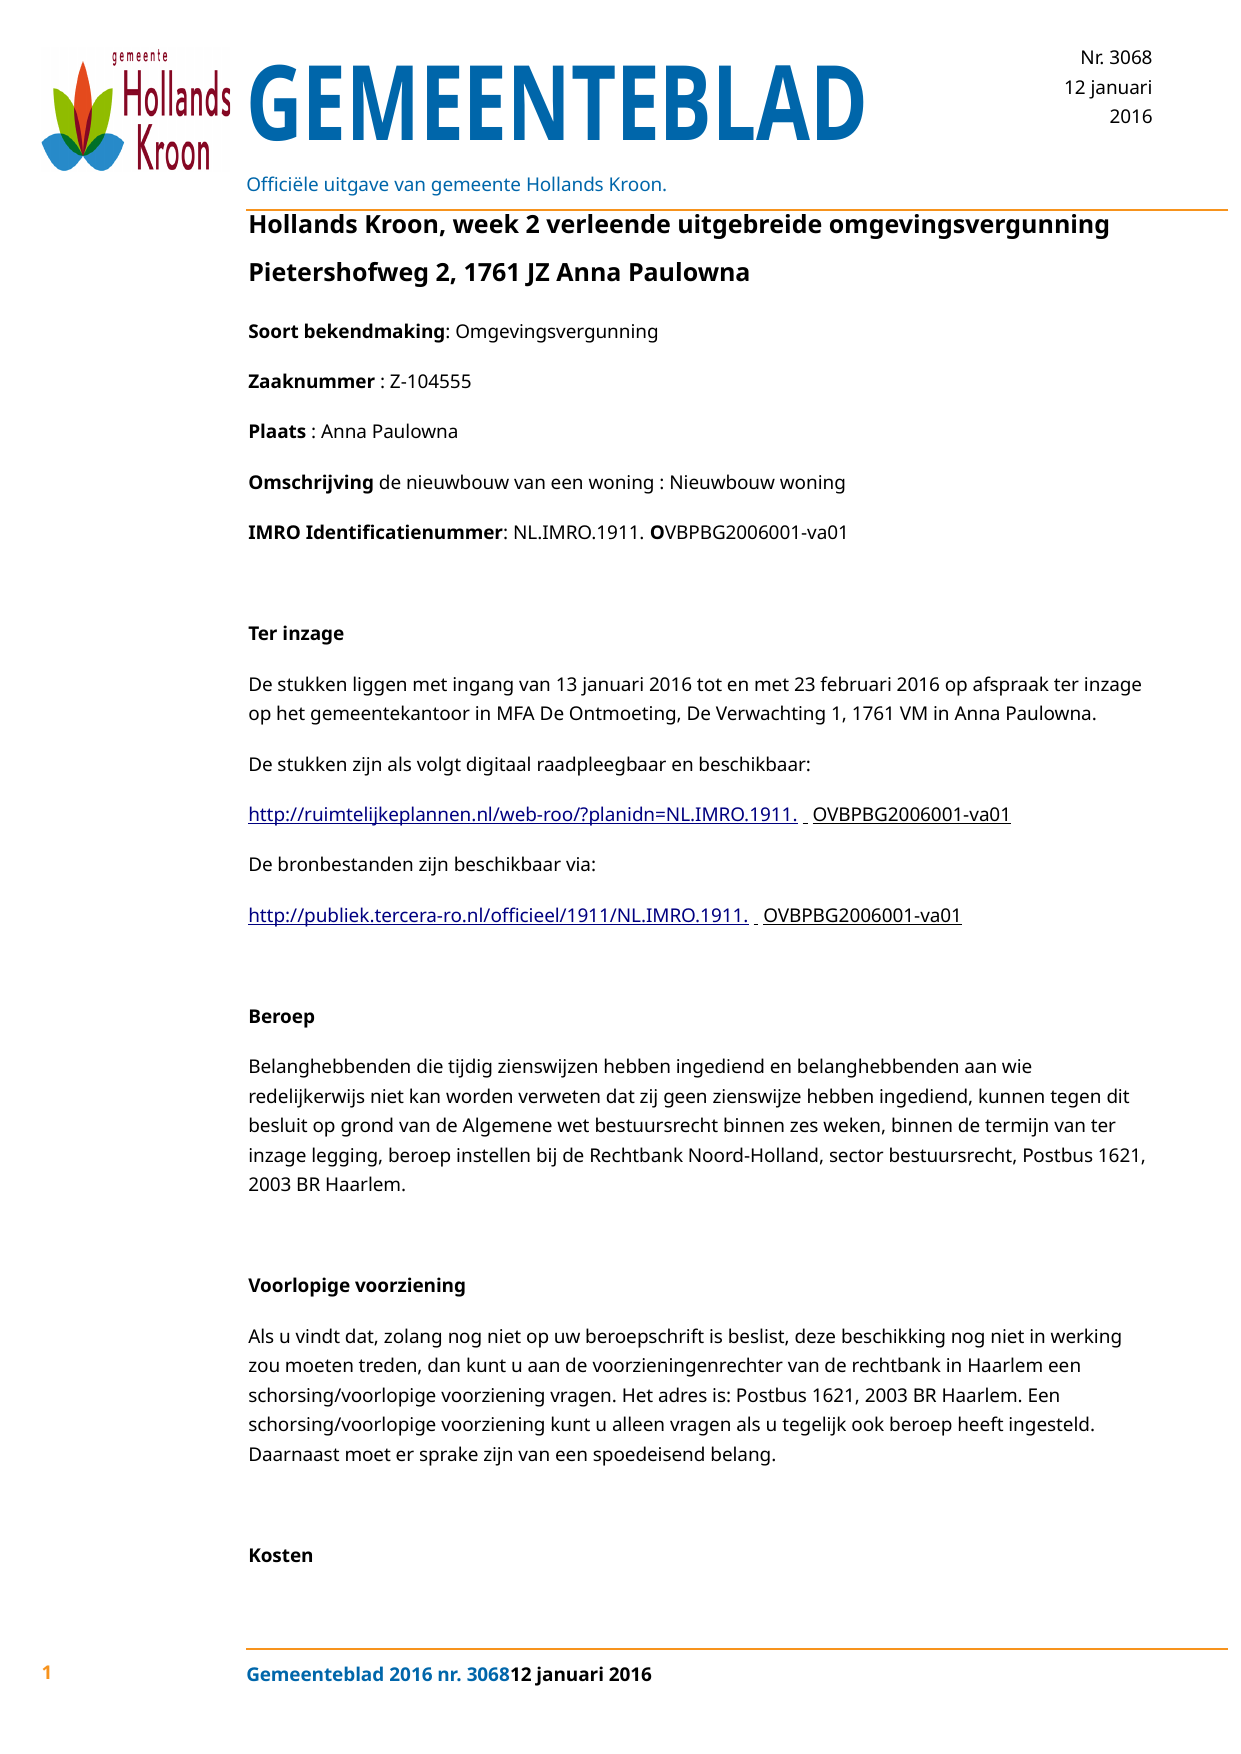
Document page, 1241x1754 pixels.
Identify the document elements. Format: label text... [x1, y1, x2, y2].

text http://publiek.tercera-ro.nl/officieel/1911/NL.IMRO.1911. OVBPBG2006001-va01 [248, 902, 1152, 928]
text Kosten [248, 1542, 1152, 1568]
text De stukken liggen met ingang van 13 januari 2016 tot en met 23 februari 2016 op afspraak ter inzage op het gemeentekantoor in MFA De Ontmoeting, De Verwachting 1, 1761 VM in Anna Paulowna. [248, 671, 1152, 726]
text http://ruimtelijkeplannen.nl/web-roo/?planidn=NL.IMRO.1911. OVBPBG2006001-va01 [248, 801, 1152, 827]
text De bronbestanden zijn beschikbaar via: [248, 852, 1152, 877]
text Voorlopige voorziening [248, 1272, 1152, 1298]
text Ter inzage [248, 620, 1152, 646]
text Soort bekendmaking: Omgevingsvergunning [248, 318, 1152, 344]
text Hollands Kroon, week 2 verleende uitgebreide omgevingsvergunning Pietershofweg 2, 1761 JZ Anna Paulowna [248, 211, 1152, 288]
text IMRO Identificatienummer: NL.IMRO.1911. OVBPBG2006001-va01 [248, 519, 1152, 545]
text Belanghebbenden die tijdig zienswijzen hebben ingediend en belanghebbenden aan wie redelijkerwijs niet kan worden verweten dat zij geen zienswijze hebben ingediend, kunnen tegen dit besluit op grond van de Algemene wet bestuursrecht binnen zes weken, binnen de termijn van ter inzage legging, beroep instellen bij de Rechtbank Noord-Holland, sector bestuursrecht, Postbus 1621, 2003 BR Haarlem. [248, 1053, 1152, 1197]
picture [41, 47, 231, 172]
text Zaaknummer : Z-104555 [248, 368, 1152, 394]
text Omschrijving de nieuwbouw van een woning : Nieuwbouw woning [248, 469, 1152, 495]
text Beroep [248, 1003, 1152, 1029]
text De stukken zijn als volgt digitaal raadpleegbaar en beschikbaar: [248, 751, 1152, 777]
text Plaats : Anna Paulowna [248, 419, 1152, 444]
text Als u vindt dat, zolang nog niet op uw beroepschrift is beslist, deze beschikking nog niet in werking zou moeten treden, dan kunt u aan de voorzieningenrechter van de rechtbank in Haarlem een schorsing/voorlopige voorziening vragen. Het adres is: Postbus 1621, 2003 BR Haarlem. Een schorsing/voorlopige voorziening kunt u alleen vragen als u tegelijk ook beroep heeft ingesteld. Daarnaast moet er sprake zijn van een spoedeisend belang. [248, 1323, 1152, 1467]
